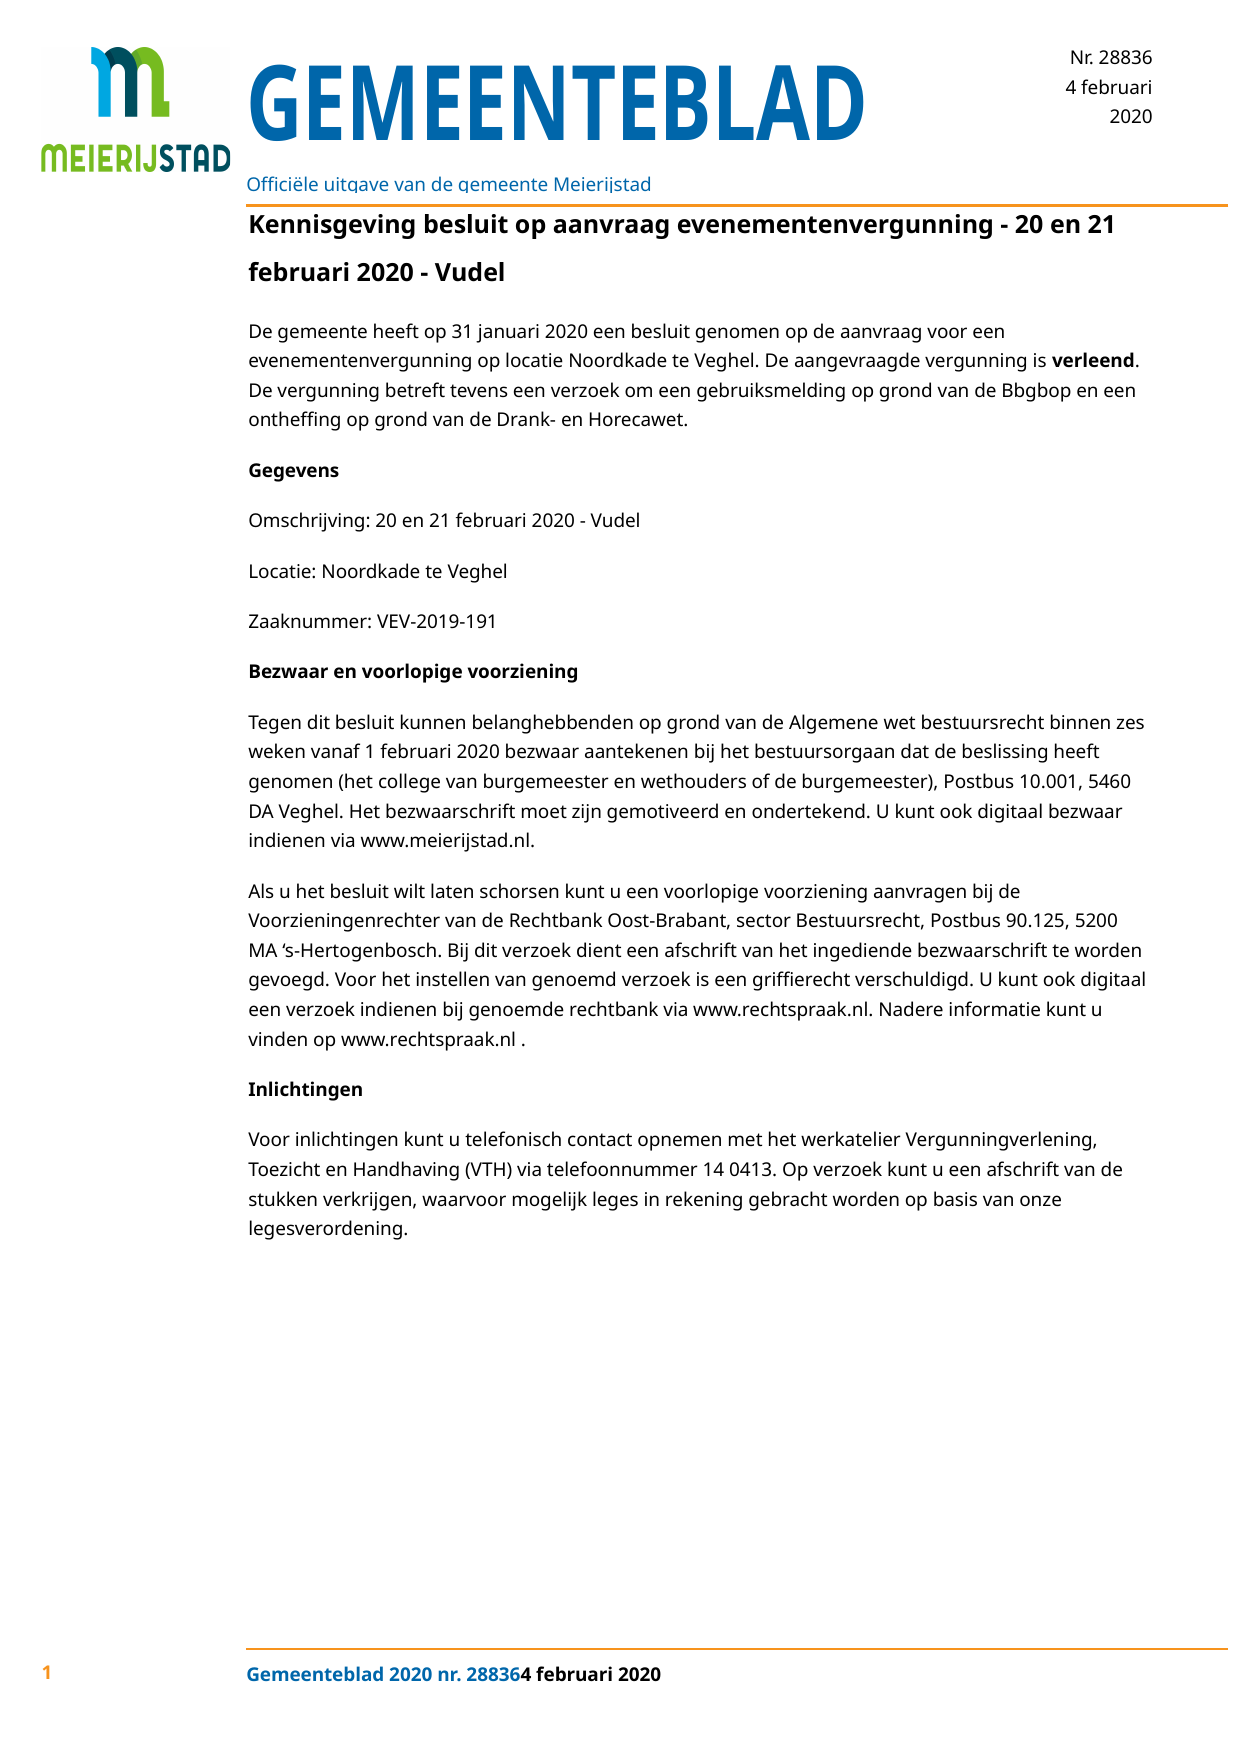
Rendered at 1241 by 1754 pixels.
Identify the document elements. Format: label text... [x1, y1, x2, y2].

text Locatie: Noordkade te Veghel [248, 558, 1152, 584]
text Omschrijving: 20 en 21 februari 2020 - Vudel [248, 507, 1152, 533]
text Voor inlichtingen kunt u telefonisch contact opnemen met het werkatelier Vergunningverlening, Toezicht en Handhaving (VTH) via telefoonnummer 14 0413. Op verzoek kunt u een afschrift van de stukken verkrijgen, waarvoor mogelijk leges in rekening gebracht worden op basis van onze legesverordening. [248, 1127, 1152, 1241]
text Inlichtingen [248, 1076, 1152, 1102]
text Als u het besluit wilt laten schorsen kunt u een voorlopige voorziening aanvragen bij de Voorzieningenrechter van de Rechtbank Oost-Brabant, sector Bestuursrecht, Postbus 90.125, 5200 MA ‘s-Hertogenbosch. Bij dit verzoek dient een afschrift van het ingediende bezwaarschrift te worden gevoegd. Voor het instellen van genoemd verzoek is een griffierecht verschuldigd. U kunt ook digitaal een verzoek indienen bij genoemde rechtbank via www.rechtspraak.nl. Nadere informatie kunt u vinden op www.rechtspraak.nl . [248, 878, 1152, 1052]
text De gemeente heeft op 31 januari 2020 een besluit genomen op de aanvraag voor een evenementenvergunning op locatie Noordkade te Veghel. De aangevraagde vergunning is verleend. De vergunning betreft tevens een verzoek om een gebruiksmelding op grond van de Bbgbop en een ontheffing op grond van de Drank- en Horecawet. [248, 318, 1152, 432]
text Gegevens [248, 457, 1152, 483]
text Tegen dit besluit kunnen belanghebbenden op grond van de Algemene wet bestuursrecht binnen zes weken vanaf 1 februari 2020 bezwaar aantekenen bij het bestuursorgaan dat de beslissing heeft genomen (het college van burgemeester en wethouders of de burgemeester), Postbus 10.001, 5460 DA Veghel. Het bezwaarschrift moet zijn gemotiveerd en ondertekend. U kunt ook digitaal bezwaar indienen via www.meierijstad.nl. [248, 709, 1152, 853]
picture [41, 47, 231, 172]
text Kennisgeving besluit op aanvraag evenementenvergunning - 20 en 21 februari 2020 - Vudel [248, 207, 1152, 288]
text Bezwaar en voorlopige voorziening [248, 659, 1152, 684]
text Zaaknummer: VEV-2019-191 [248, 608, 1152, 634]
